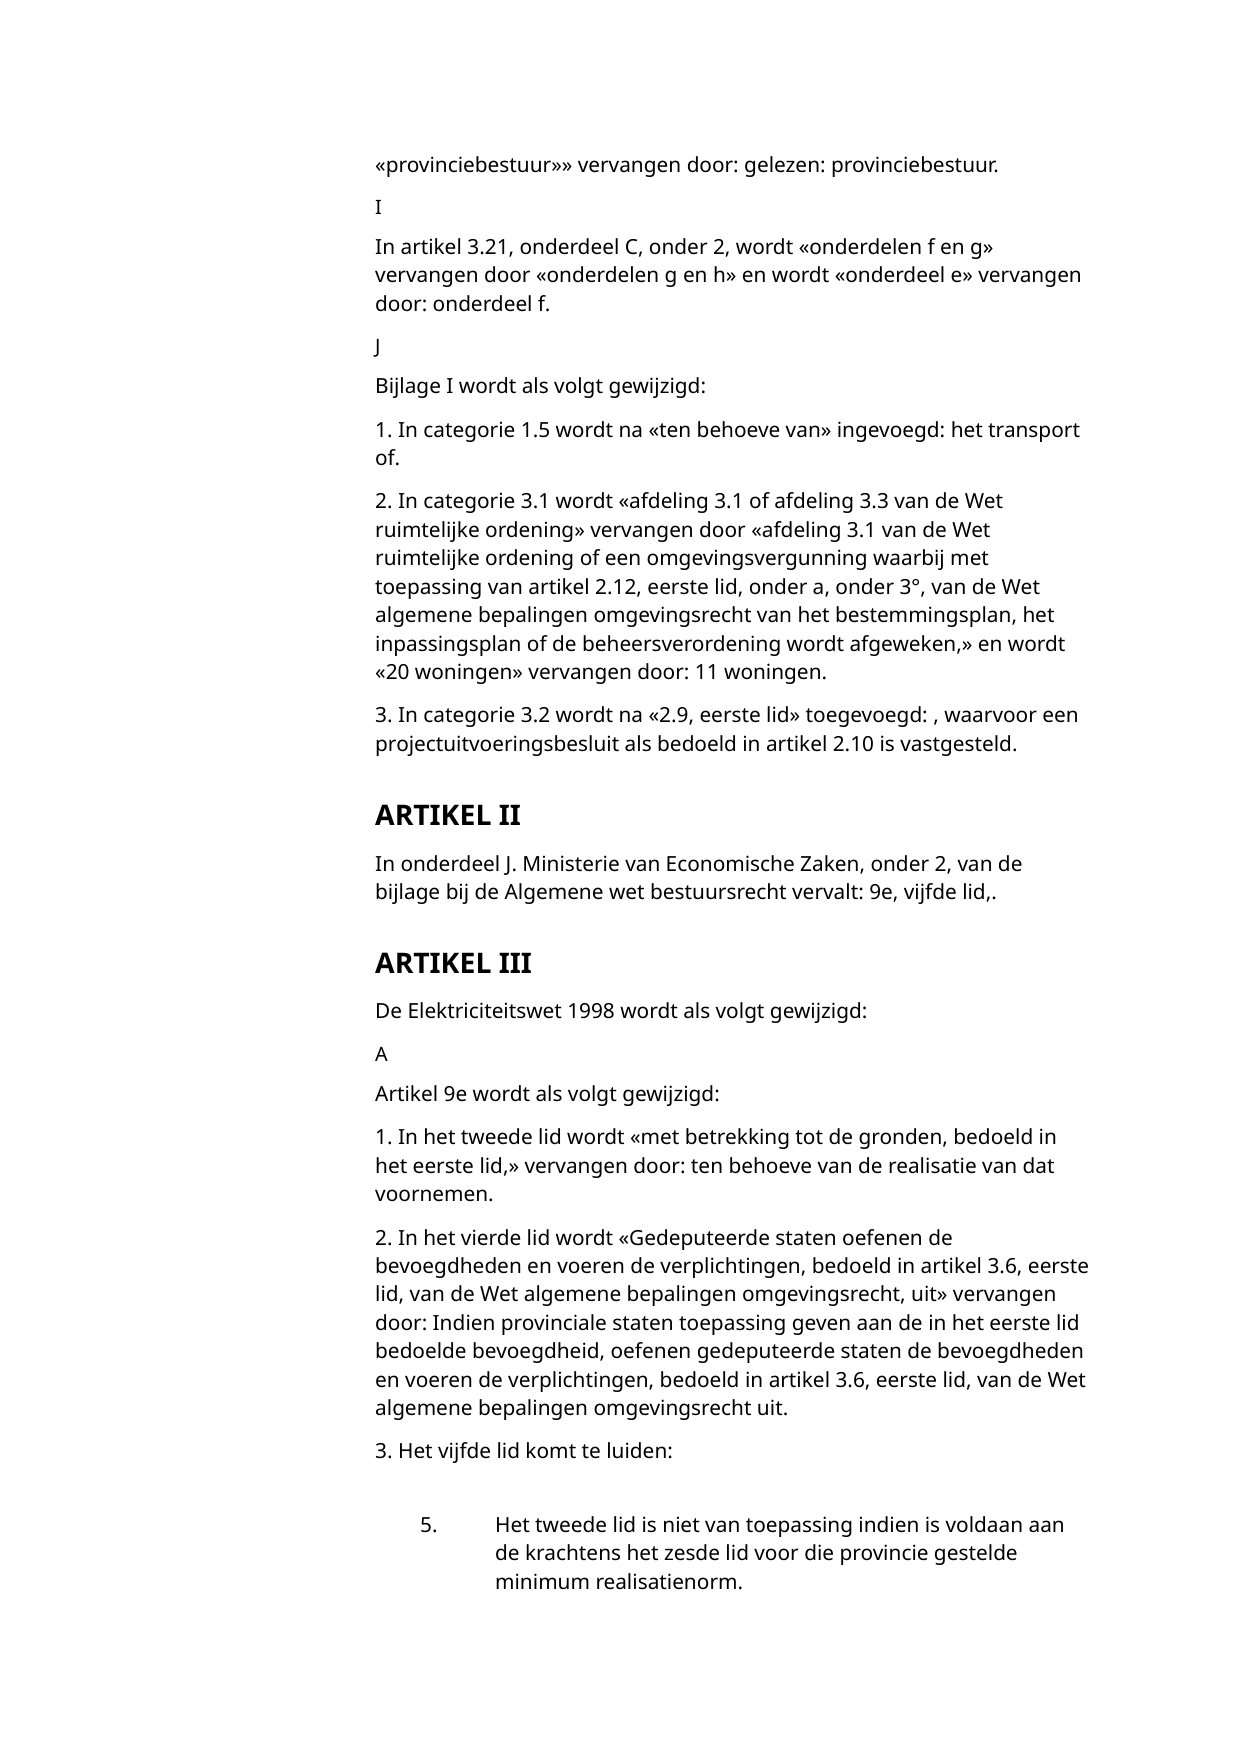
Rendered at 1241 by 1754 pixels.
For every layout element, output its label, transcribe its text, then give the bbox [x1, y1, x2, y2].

text In artikel 3.21, onderdeel C, onder 2, wordt «onderdelen f en g» vervangen door «onderdelen g en h» en wordt «onderdeel e» vervangen door: onderdeel f. [375, 232, 1090, 317]
text 2. In categorie 3.1 wordt «afdeling 3.1 of afdeling 3.3 van de Wet ruimtelijke ordening» vervangen door «afdeling 3.1 van de Wet ruimtelijke ordening of een omgevingsvergunning waarbij met toepassing van artikel 2.12, eerste lid, onder a, onder 3°, van de Wet algemene bepalingen omgevingsrecht van het bestemmingsplan, het inpassingsplan of de beheersverordening wordt afgeweken,» en wordt «20 woningen» vervangen door: 11 woningen. [375, 487, 1090, 686]
text Artikel 9e wordt als volgt gewijzigd: [375, 1079, 1090, 1107]
text I [375, 193, 1090, 220]
text De Elektriciteitswet 1998 wordt als volgt gewijzigd: [375, 997, 1090, 1025]
text 2. In het vierde lid wordt «Gedeputeerde staten oefenen de bevoegdheden en voeren de verplichtingen, bedoeld in artikel 3.6, eerste lid, van de Wet algemene bepalingen omgevingsrecht, uit» vervangen door: Indien provinciale staten toepassing geven aan de in het eerste lid bedoelde bevoegdheid, oefenen gedeputeerde staten de bevoegdheden en voeren de verplichtingen, bedoeld in artikel 3.6, eerste lid, van de Wet algemene bepalingen omgevingsrecht uit. [375, 1223, 1090, 1422]
list Het tweede lid is niet van toepassing indien is voldaan aan de krachtens het zesde lid voor die provincie gestelde minimum realisatienorm. [420, 1510, 1090, 1595]
text 1. In categorie 1.5 wordt na «ten behoeve van» ingevoegd: het transport of. [375, 415, 1090, 472]
subtitle ARTIKEL II [375, 795, 1090, 834]
text 3. Het vijfde lid komt te luiden: [375, 1437, 1090, 1465]
text A [375, 1040, 1090, 1067]
text 1. In het tweede lid wordt «met betrekking tot de gronden, bedoeld in het eerste lid,» vervangen door: ten behoeve van de realisatie van dat voornemen. [375, 1122, 1090, 1208]
text «provinciebestuur»» vervangen door: gelezen: provinciebestuur. [375, 150, 1090, 178]
text In onderdeel J. Ministerie van Economische Zaken, onder 2, van de bijlage bij de Algemene wet bestuursrecht vervalt: 9e, vijfde lid,. [375, 849, 1090, 906]
subtitle ARTIKEL III [375, 943, 1090, 982]
text J [375, 332, 1090, 359]
text Bijlage I wordt als volgt gewijzigd: [375, 371, 1090, 400]
text 3. In categorie 3.2 wordt na «2.9, eerste lid» toegevoegd: , waarvoor een projectuitvoeringsbesluit als bedoeld in artikel 2.10 is vastgesteld. [375, 701, 1090, 757]
